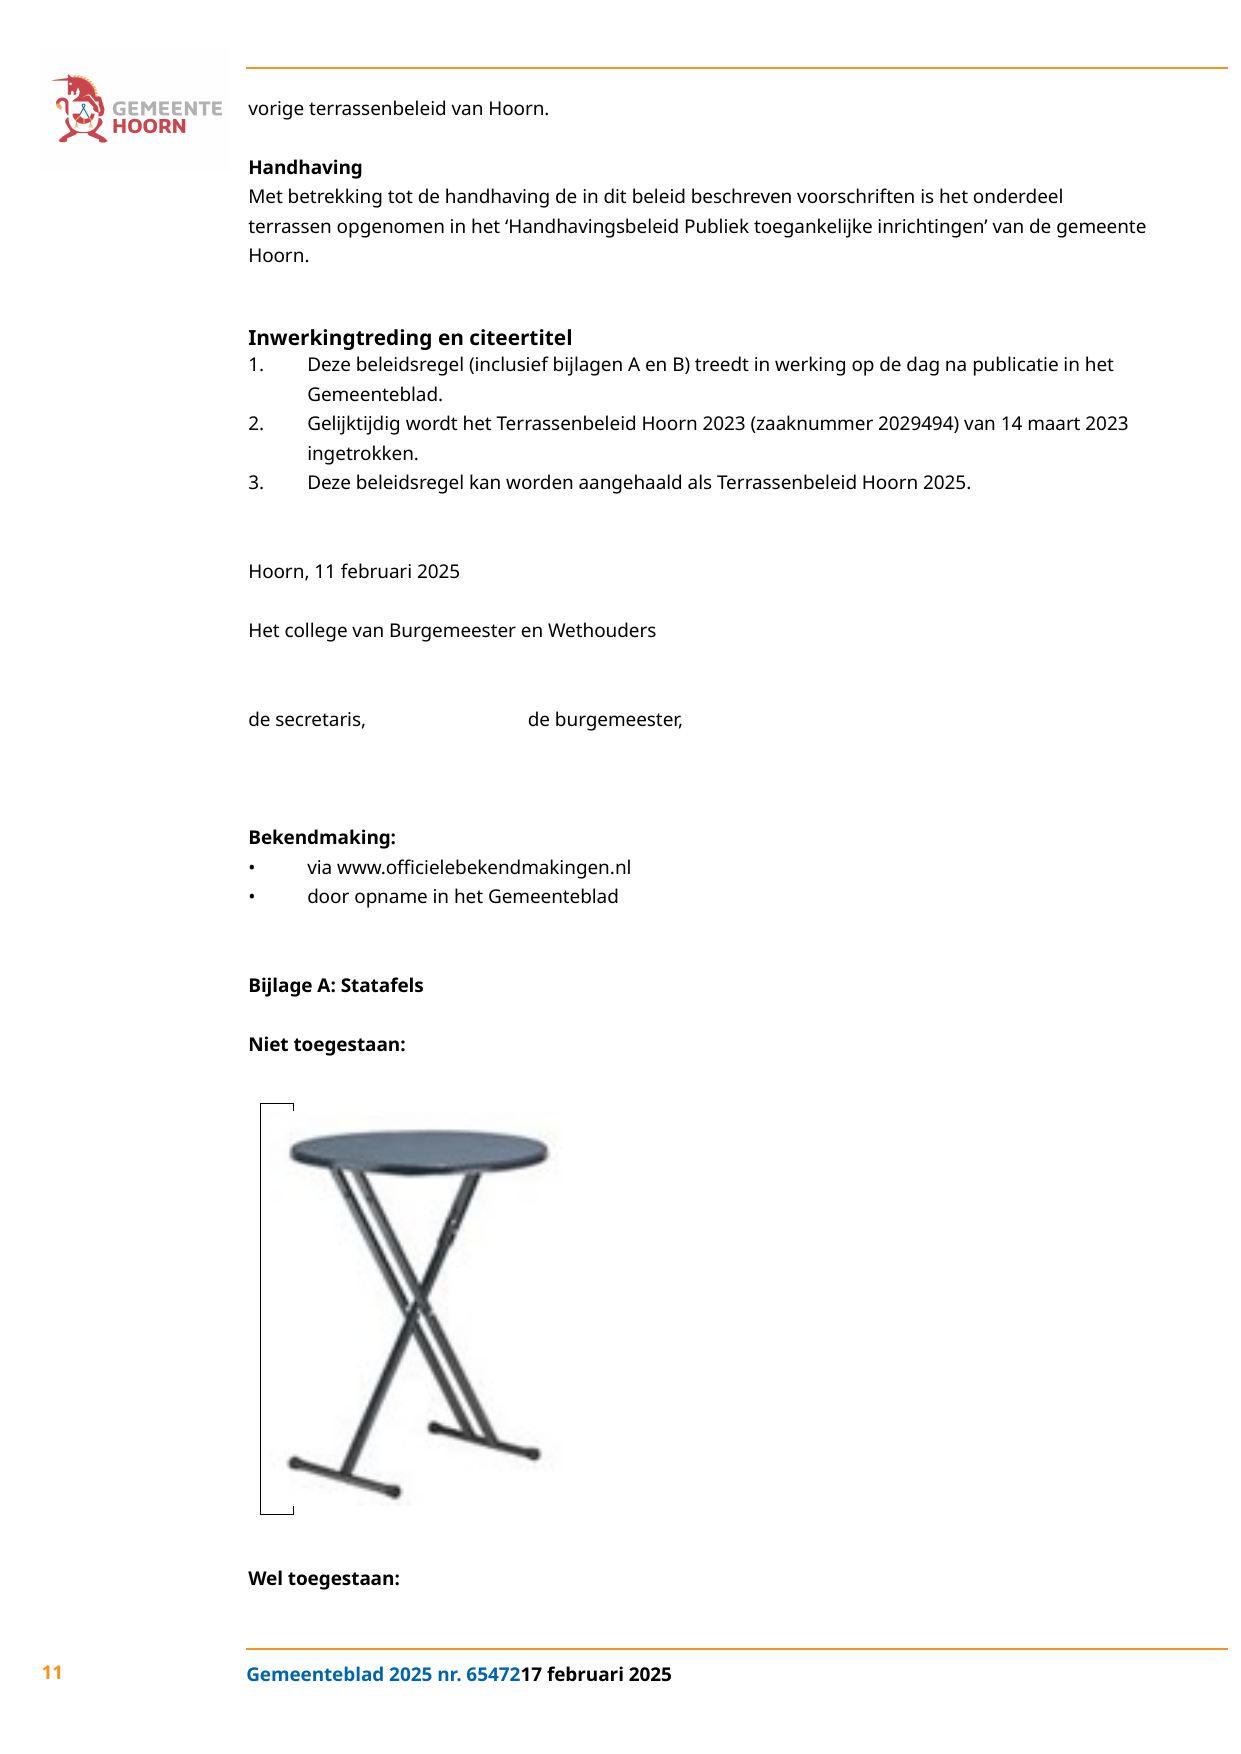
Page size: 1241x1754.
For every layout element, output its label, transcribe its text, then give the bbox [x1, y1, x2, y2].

text Het college van Burgemeester en Wethouders [248, 617, 1152, 643]
text Met betrekking tot de handhaving de in dit beleid beschreven voorschriften is het onderdeel terrassen opgenomen in het ‘Handhavingsbeleid Publiek toegankelijke inrichtingen’ van de gemeente Hoorn. [248, 183, 1152, 268]
text Bekendmaking: [248, 824, 1152, 850]
list Deze beleidsregel (inclusief bijlagen A en B) treedt in werking op de dag na publicatie in het Gemeenteblad. [248, 351, 1152, 406]
picture [268, 1111, 565, 1506]
list Gelijktijdig wordt het Terrassenbeleid Hoorn 2023 (zaaknummer 2029494) van 14 maart 2023 ingetrokken. [248, 410, 1152, 466]
picture [41, 47, 231, 172]
list Deze beleidsregel kan worden aangehaald als Terrassenbeleid Hoorn 2025. [248, 469, 1152, 495]
text Hoorn, 11 februari 2025 [248, 558, 1152, 584]
text Bijlage A: Statafels [248, 972, 1152, 998]
text Niet toegestaan: [248, 1032, 1152, 1057]
text Wel toegestaan: [248, 1565, 1152, 1591]
list door opname in het Gemeenteblad [248, 884, 1152, 909]
text de secretaris, de burgemeester, [248, 706, 1152, 732]
text Inwerkingtreding en citeertitel [248, 323, 1152, 351]
list via www.officielebekendmakingen.nl [248, 854, 1152, 880]
text vorige terrassenbeleid van Hoorn. [248, 95, 1152, 121]
text Handhaving [248, 154, 1152, 180]
